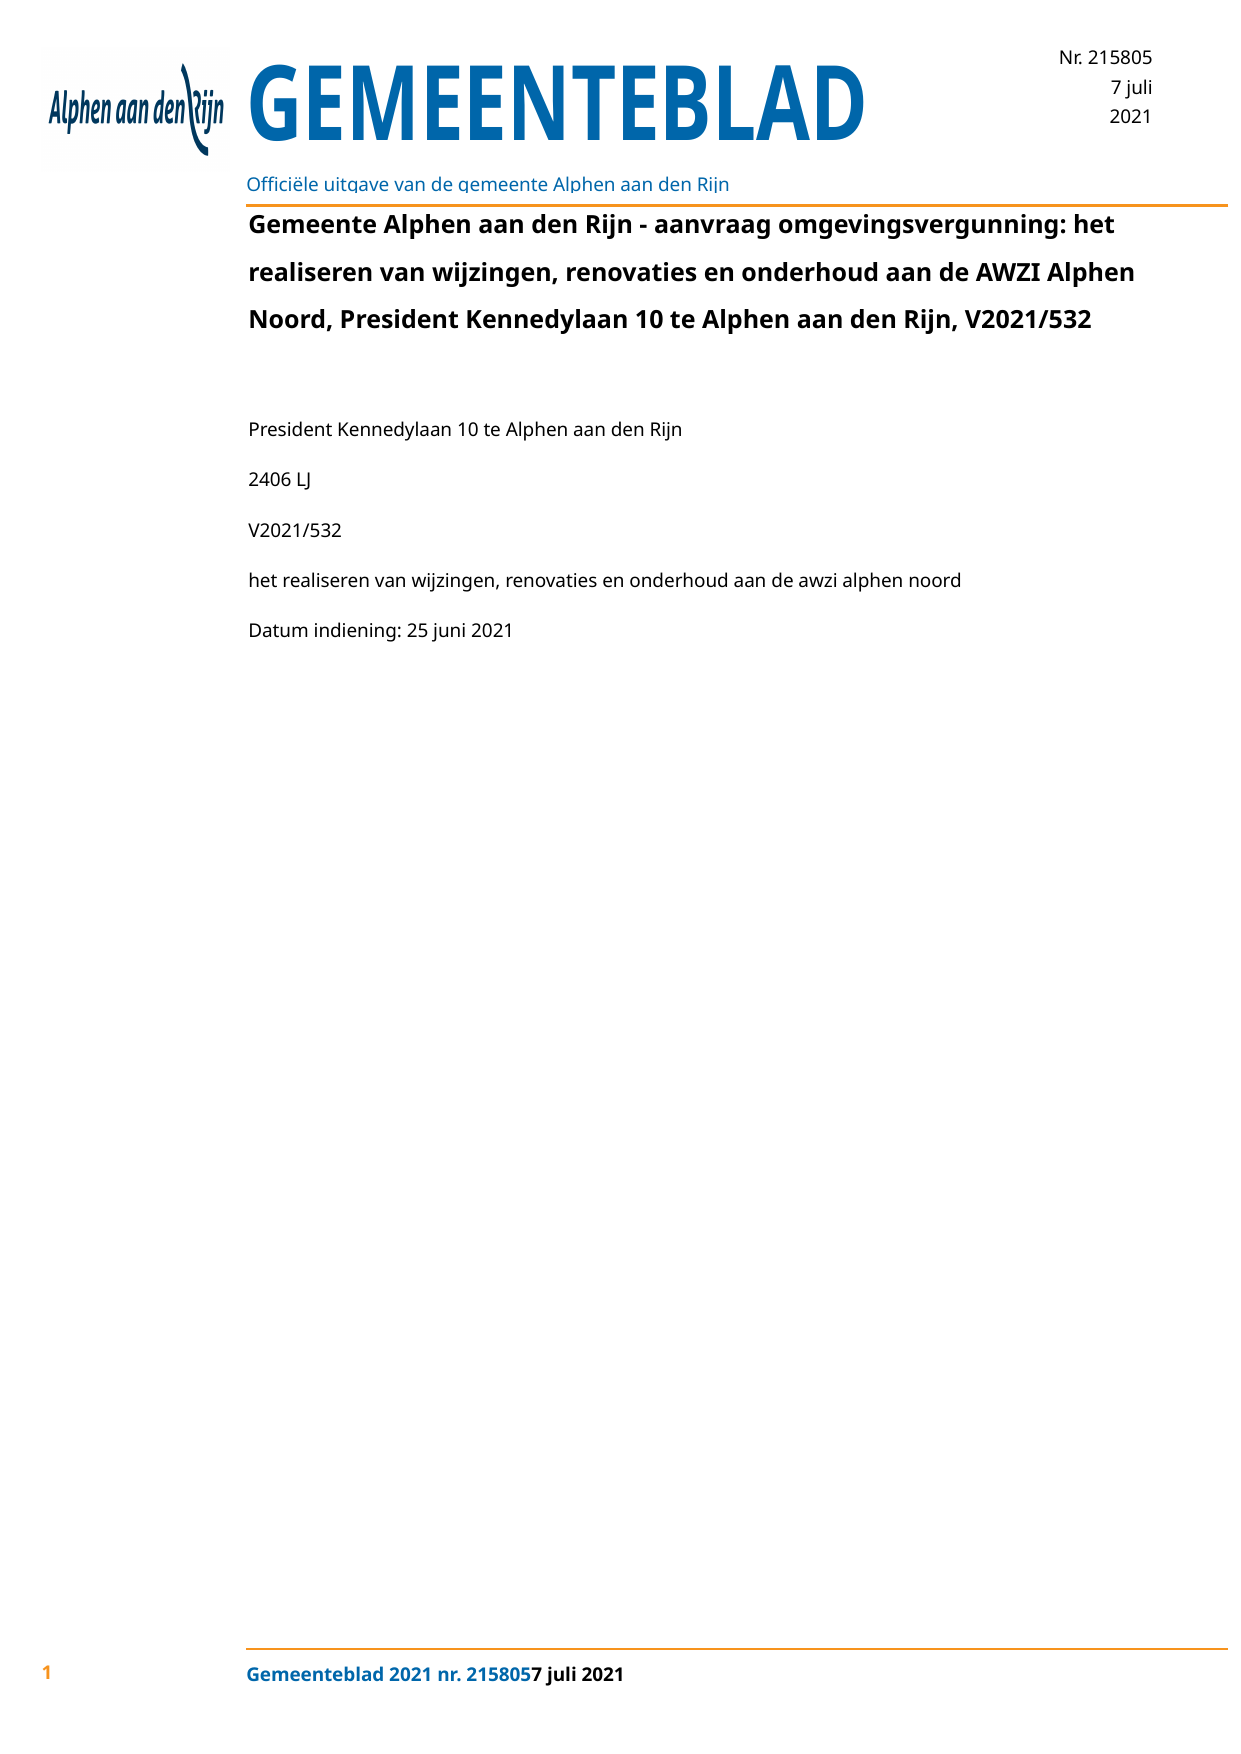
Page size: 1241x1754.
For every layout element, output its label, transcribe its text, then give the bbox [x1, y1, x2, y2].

text V2021/532 [248, 517, 1152, 542]
text 2406 LJ [248, 466, 1152, 492]
picture [41, 47, 231, 172]
text Gemeente Alphen aan den Rijn - aanvraag omgevingsvergunning: het realiseren van wijzingen, renovaties en onderhoud aan de AWZI Alphen Noord, President Kennedylaan 10 te Alphen aan den Rijn, V2021/532 [248, 207, 1152, 336]
text President Kennedylaan 10 te Alphen aan den Rijn [248, 416, 1152, 442]
text Datum indiening: 25 juni 2021 [248, 618, 1152, 643]
text het realiseren van wijzingen, renovaties en onderhoud aan de awzi alphen noord [248, 567, 1152, 593]
